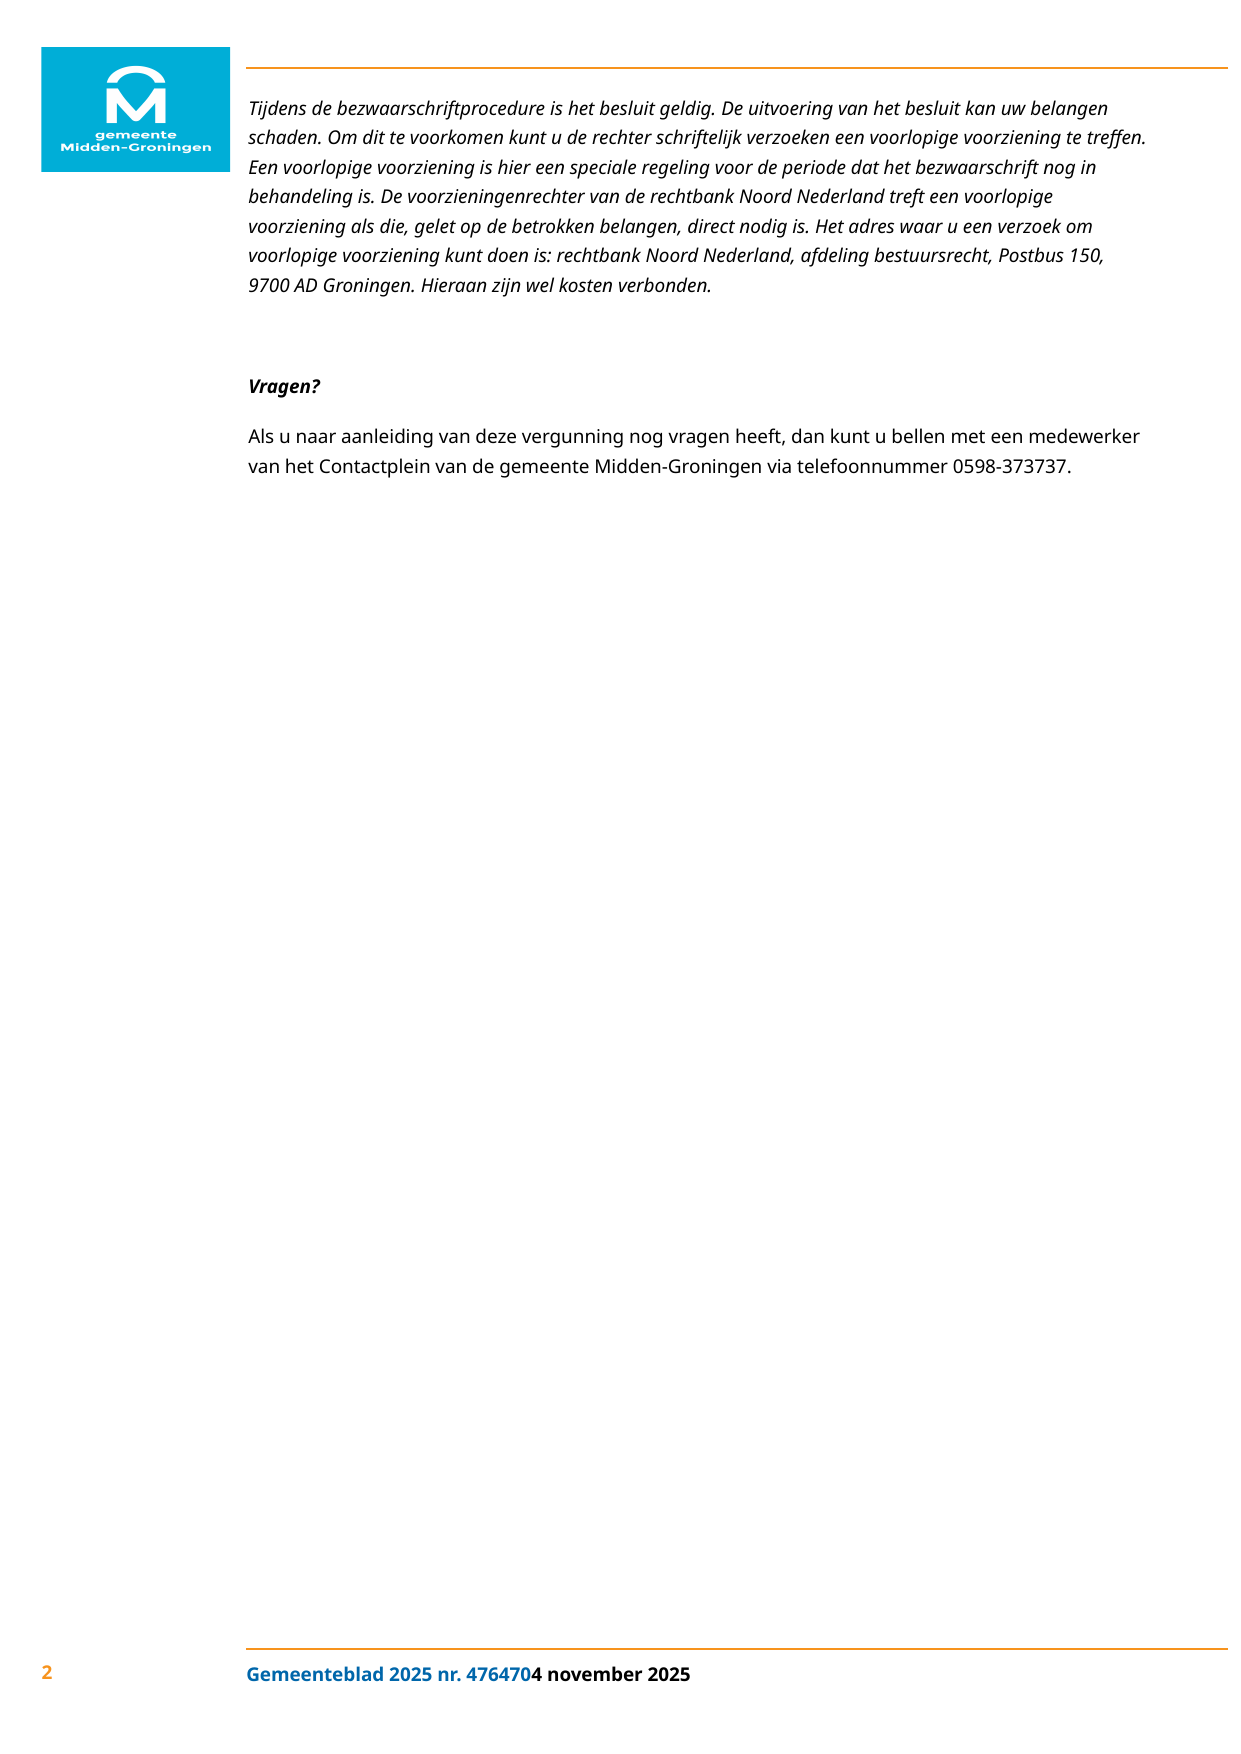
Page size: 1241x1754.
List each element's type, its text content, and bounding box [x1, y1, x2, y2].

text Tijdens de bezwaarschriftprocedure is het besluit geldig. De uitvoering van het besluit kan uw belangen schaden. Om dit te voorkomen kunt u de rechter schriftelijk verzoeken een voorlopige voorziening te treffen. Een voorlopige voorziening is hier een speciale regeling voor de periode dat het bezwaarschrift nog in behandeling is. De voorzieningenrechter van de rechtbank Noord Nederland treft een voorlopige voorziening als die, gelet op de betrokken belangen, direct nodig is. Het adres waar u een verzoek om voorlopige voorziening kunt doen is: rechtbank Noord Nederland, afdeling bestuursrecht, Postbus 150, 9700 AD Groningen. Hieraan zijn wel kosten verbonden. [248, 95, 1152, 298]
picture [184, 146, 190, 153]
text Als u naar aanleiding van deze vergunning nog vragen heeft, dan kunt u bellen met een medewerker van het Contactplein van de gemeente Midden-Groningen via telefoonnummer 0598-373737. [248, 423, 1152, 479]
picture [108, 66, 164, 82]
text Vragen? [248, 373, 1152, 399]
picture [107, 89, 165, 122]
